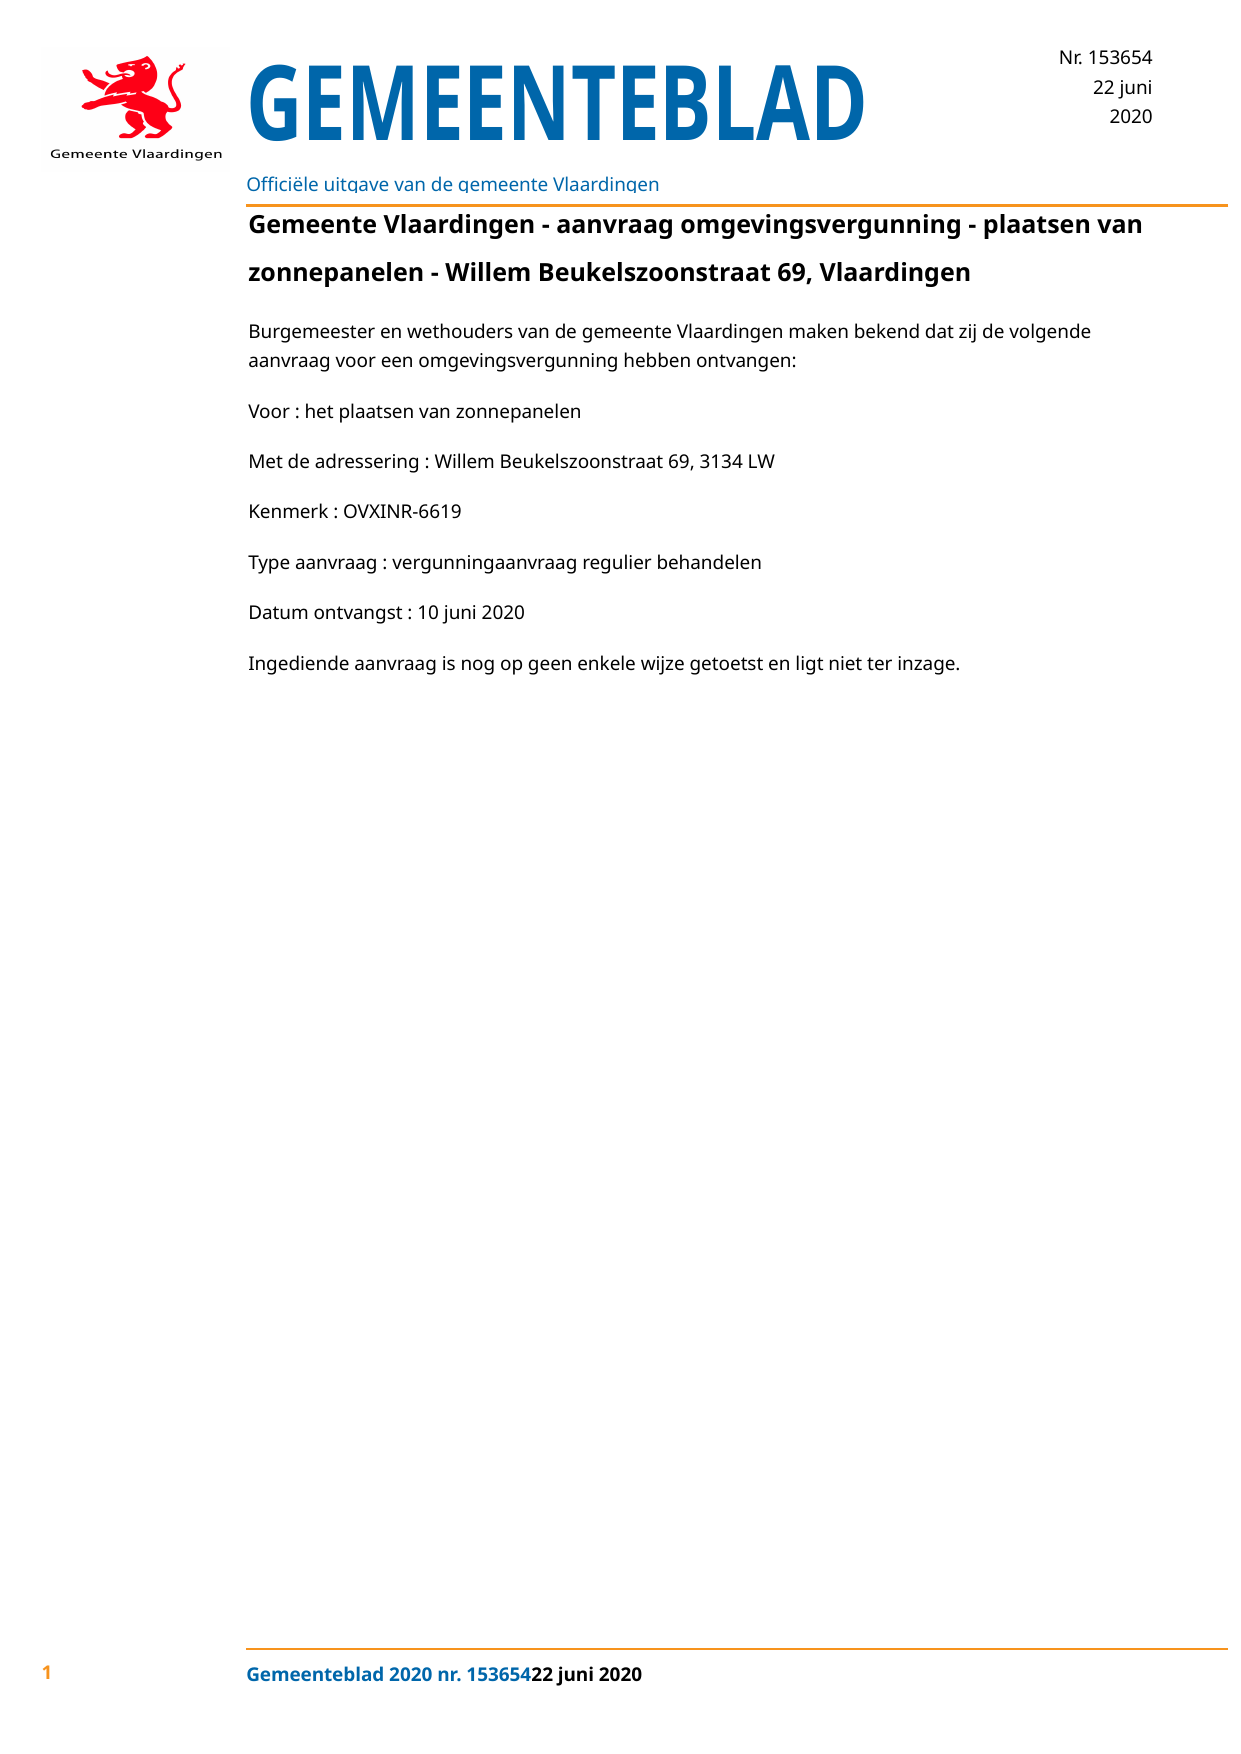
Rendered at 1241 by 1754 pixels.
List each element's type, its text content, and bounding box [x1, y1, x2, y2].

picture [41, 47, 231, 172]
text Voor : het plaatsen van zonnepanelen [248, 398, 1152, 424]
text Met de adressering : Willem Beukelszoonstraat 69, 3134 LW [248, 448, 1152, 474]
text Type aanvraag : vergunningaanvraag regulier behandelen [248, 549, 1152, 575]
text Kenmerk : OVXINR-6619 [248, 499, 1152, 524]
text Ingediende aanvraag is nog op geen enkele wijze getoetst en ligt niet ter inzage. [248, 650, 1152, 676]
text Gemeente Vlaardingen - aanvraag omgevingsvergunning - plaatsen van zonnepanelen - Willem Beukelszoonstraat 69, Vlaardingen [248, 207, 1152, 288]
text Burgemeester en wethouders van de gemeente Vlaardingen maken bekend dat zij de volgende aanvraag voor een omgevingsvergunning hebben ontvangen: [248, 318, 1152, 373]
text Datum ontvangst : 10 juni 2020 [248, 599, 1152, 625]
